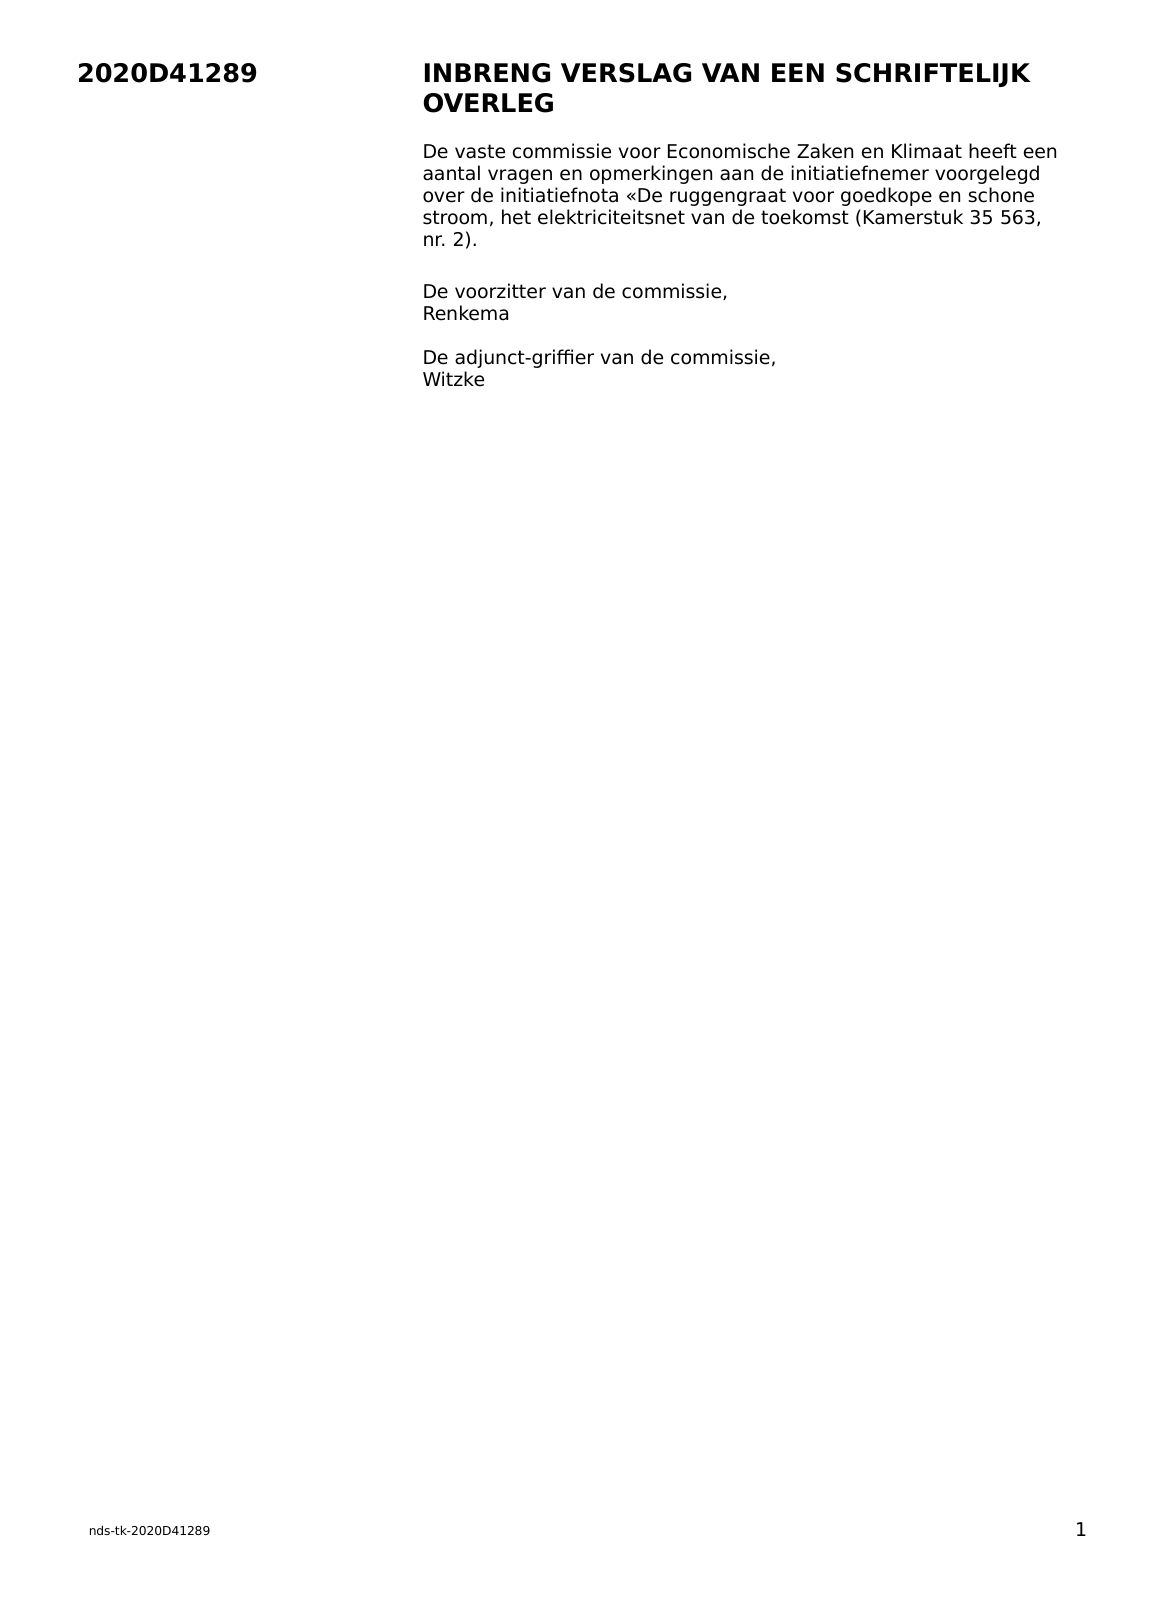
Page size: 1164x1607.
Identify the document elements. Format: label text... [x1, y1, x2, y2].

text De vaste commissie voor Economische Zaken en Klimaat heeft een aantal vragen en opmerkingen aan de initiatiefnemer voorgelegd over de initiatiefnota «De ruggengraat voor goedkope en schone stroom, het elektriciteitsnet van de toekomst (Kamerstuk 35 563, nr. 2). [422, 141, 1087, 251]
text nds-tk-2020D41289 [88, 1524, 323, 1538]
text 2020D41289 INBRENG VERSLAG VAN EEN SCHRIFTELIJK OVERLEG [77, 59, 1087, 118]
text De voorzitter van de commissie, Renkema [422, 281, 1087, 324]
text De adjunct-griffier van de commissie, Witzke [422, 347, 1087, 391]
